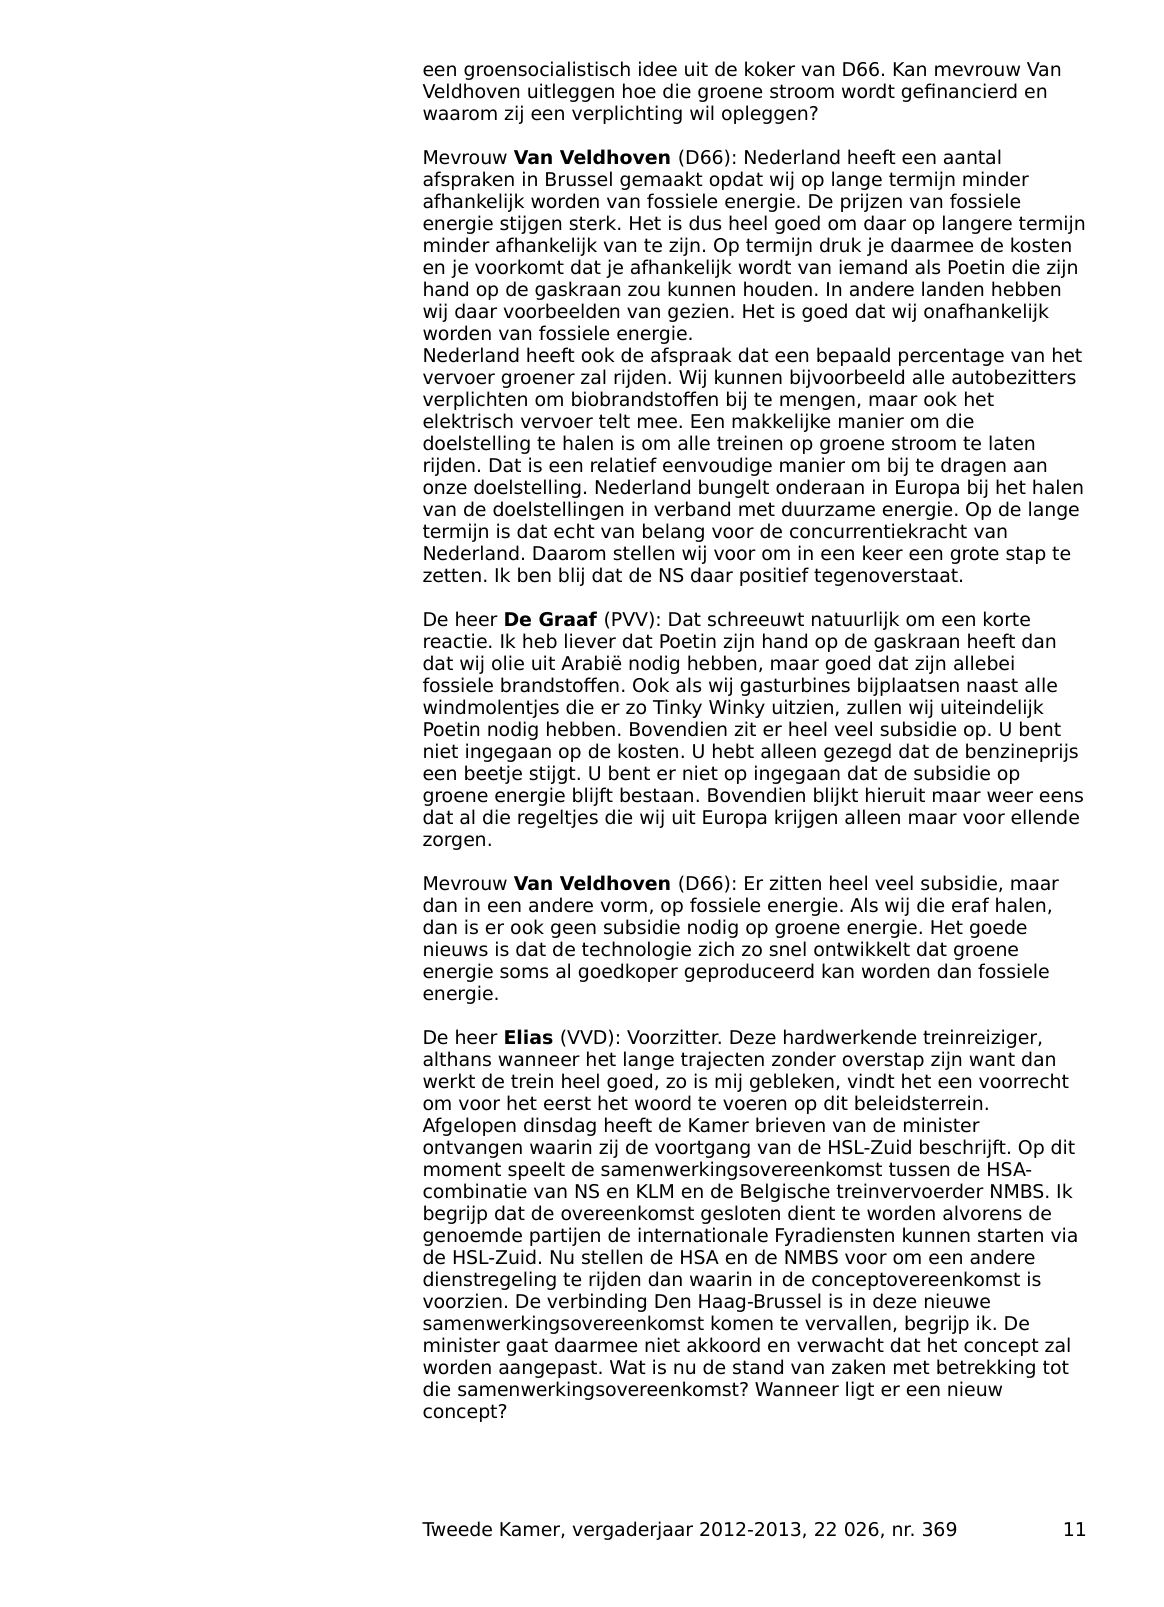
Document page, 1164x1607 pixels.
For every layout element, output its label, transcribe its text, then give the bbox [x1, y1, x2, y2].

text een groensocialistisch idee uit de koker van D66. Kan mevrouw Van Veldhoven uitleggen hoe die groene stroom wordt gefinancierd en waarom zij een verplichting wil opleggen? [422, 59, 1087, 125]
text Mevrouw Van Veldhoven (D66): Nederland heeft een aantal afspraken in Brussel gemaakt opdat wij op lange termijn minder afhankelijk worden van fossiele energie. De prijzen van fossiele energie stijgen sterk. Het is dus heel goed om daar op langere termijn minder afhankelijk van te zijn. Op termijn druk je daarmee de kosten en je voorkomt dat je afhankelijk wordt van iemand als Poetin die zijn hand op de gaskraan zou kunnen houden. In andere landen hebben wij daar voorbeelden van gezien. Het is goed dat wij onafhankelijk worden van fossiele energie. [422, 147, 1087, 345]
text De heer Elias (VVD): Voorzitter. Deze hardwerkende treinreiziger, althans wanneer het lange trajecten zonder overstap zijn want dan werkt de trein heel goed, zo is mij gebleken, vindt het een voorrecht om voor het eerst het woord te voeren op dit beleidsterrein. Afgelopen dinsdag heeft de Kamer brieven van de minister ontvangen waarin zij de voortgang van de HSL-Zuid beschrijft. Op dit moment speelt de samenwerkingsovereenkomst tussen de HSA-combinatie van NS en KLM en de Belgische treinvervoerder NMBS. Ik begrijp dat de overeenkomst gesloten dient te worden alvorens de genoemde partijen de internationale Fyradiensten kunnen starten via de HSL-Zuid. Nu stellen de HSA en de NMBS voor om een andere dienstregeling te rijden dan waarin in de conceptovereenkomst is voorzien. De verbinding Den Haag-Brussel is in deze nieuwe samenwerkingsovereenkomst komen te vervallen, begrijp ik. De minister gaat daarmee niet akkoord en verwacht dat het concept zal worden aangepast. Wat is nu de stand van zaken met betrekking tot die samenwerkingsovereenkomst? Wanneer ligt er een nieuw concept? [422, 1027, 1087, 1423]
text Mevrouw Van Veldhoven (D66): Er zitten heel veel subsidie, maar dan in een andere vorm, op fossiele energie. Als wij die eraf halen, dan is er ook geen subsidie nodig op groene energie. Het goede nieuws is dat de technologie zich zo snel ontwikkelt dat groene energie soms al goedkoper geproduceerd kan worden dan fossiele energie. [422, 873, 1087, 1005]
text Nederland heeft ook de afspraak dat een bepaald percentage van het vervoer groener zal rijden. Wij kunnen bijvoorbeeld alle autobezitters verplichten om biobrandstoffen bij te mengen, maar ook het elektrisch vervoer telt mee. Een makkelijke manier om die doelstelling te halen is om alle treinen op groene stroom te laten rijden. Dat is een relatief eenvoudige manier om bij te dragen aan onze doelstelling. Nederland bungelt onderaan in Europa bij het halen van de doelstellingen in verband met duurzame energie. Op de lange termijn is dat echt van belang voor de concurrentiekracht van Nederland. Daarom stellen wij voor om in een keer een grote stap te zetten. Ik ben blij dat de NS daar positief tegenoverstaat. [422, 345, 1087, 587]
text De heer De Graaf (PVV): Dat schreeuwt natuurlijk om een korte reactie. Ik heb liever dat Poetin zijn hand op de gaskraan heeft dan dat wij olie uit Arabië nodig hebben, maar goed dat zijn allebei fossiele brandstoffen. Ook als wij gasturbines bijplaatsen naast alle windmolentjes die er zo Tinky Winky uitzien, zullen wij uiteindelijk Poetin nodig hebben. Bovendien zit er heel veel subsidie op. U bent niet ingegaan op de kosten. U hebt alleen gezegd dat de benzineprijs een beetje stijgt. U bent er niet op ingegaan dat de subsidie op groene energie blijft bestaan. Bovendien blijkt hieruit maar weer eens dat al die regeltjes die wij uit Europa krijgen alleen maar voor ellende zorgen. [422, 609, 1087, 851]
